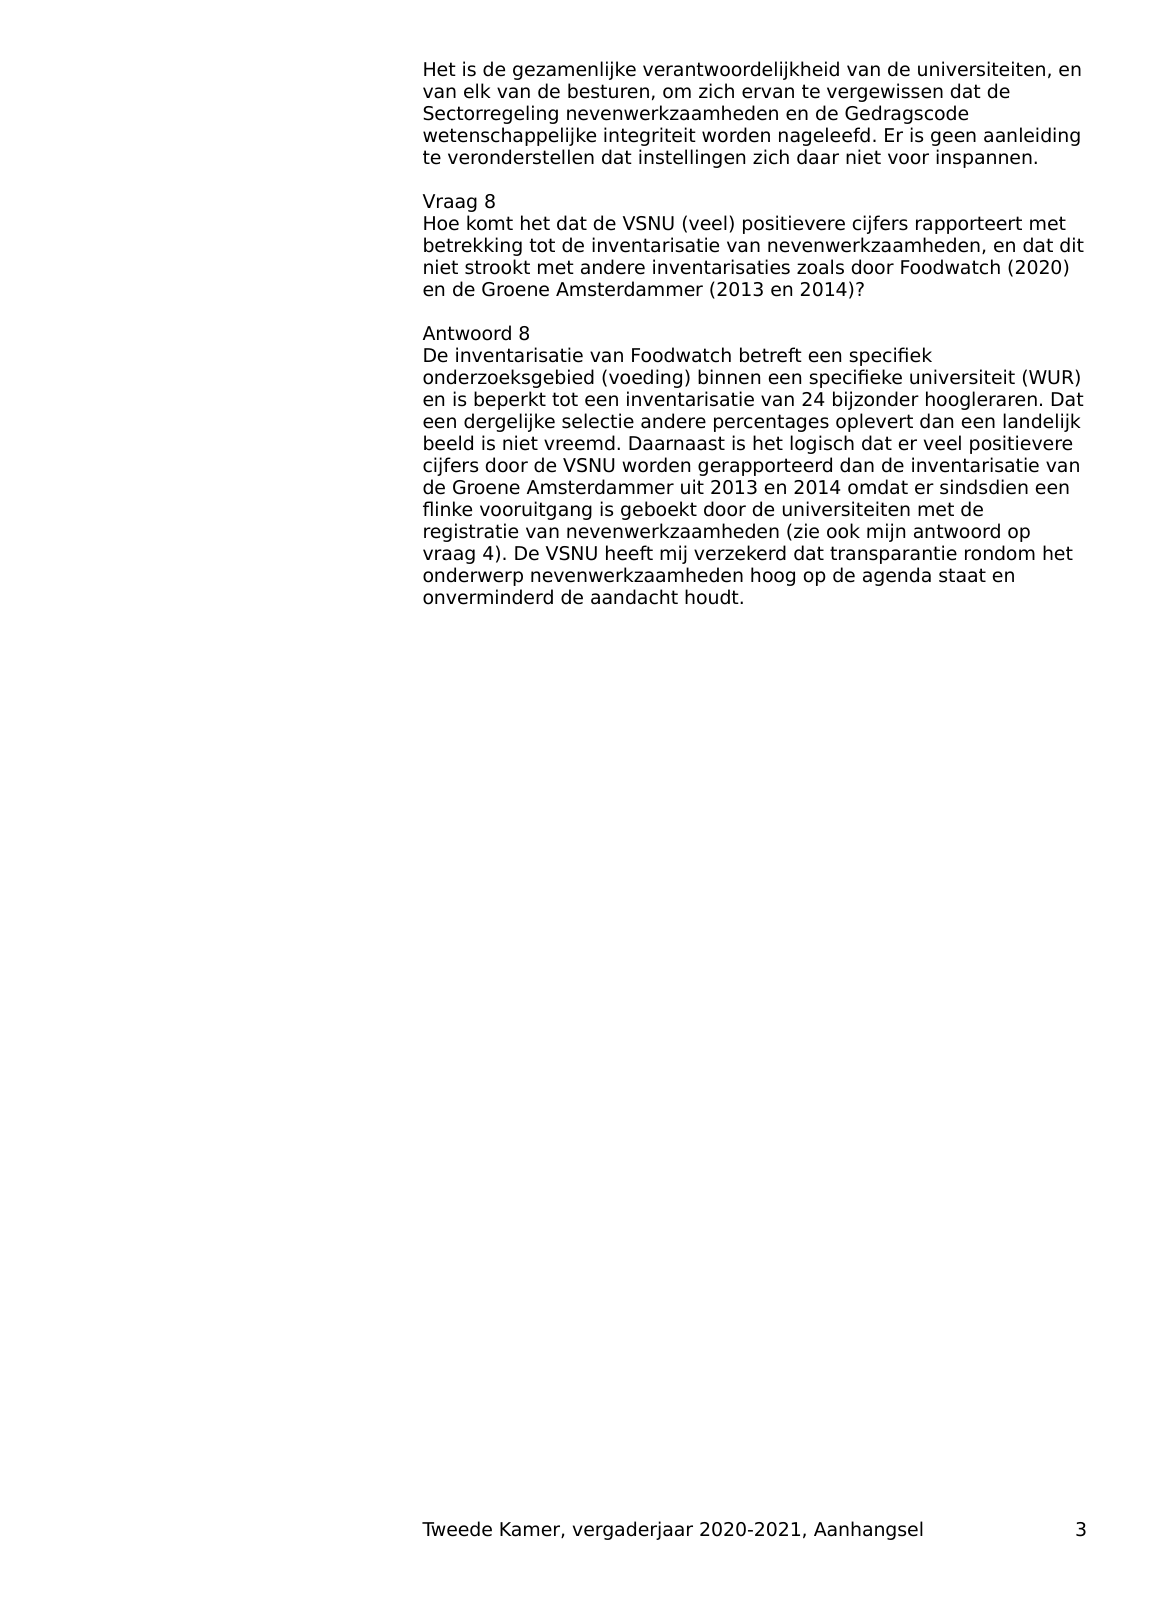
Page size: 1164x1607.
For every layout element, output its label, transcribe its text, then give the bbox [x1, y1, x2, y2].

text Vraag 8 [422, 191, 1087, 213]
text Antwoord 8 [422, 323, 1087, 345]
text Hoe komt het dat de VSNU (veel) positievere cijfers rapporteert met betrekking tot de inventarisatie van nevenwerkzaamheden, en dat dit niet strookt met andere inventarisaties zoals door Foodwatch (2020) en de Groene Amsterdammer (2013 en 2014)? [422, 213, 1087, 301]
text Het is de gezamenlijke verantwoordelijkheid van de universiteiten, en van elk van de besturen, om zich ervan te vergewissen dat de Sectorregeling nevenwerkzaamheden en de Gedragscode wetenschappelijke integriteit worden nageleefd. Er is geen aanleiding te veronderstellen dat instellingen zich daar niet voor inspannen. [422, 59, 1087, 169]
text De inventarisatie van Foodwatch betreft een specifiek onderzoeksgebied (voeding) binnen een specifieke universiteit (WUR) en is beperkt tot een inventarisatie van 24 bijzonder hoogleraren. Dat een dergelijke selectie andere percentages oplevert dan een landelijk beeld is niet vreemd. Daarnaast is het logisch dat er veel positievere cijfers door de VSNU worden gerapporteerd dan de inventarisatie van de Groene Amsterdammer uit 2013 en 2014 omdat er sindsdien een flinke vooruitgang is geboekt door de universiteiten met de registratie van nevenwerkzaamheden (zie ook mijn antwoord op vraag 4). De VSNU heeft mij verzekerd dat transparantie rondom het onderwerp nevenwerkzaamheden hoog op de agenda staat en onverminderd de aandacht houdt. [422, 345, 1087, 609]
